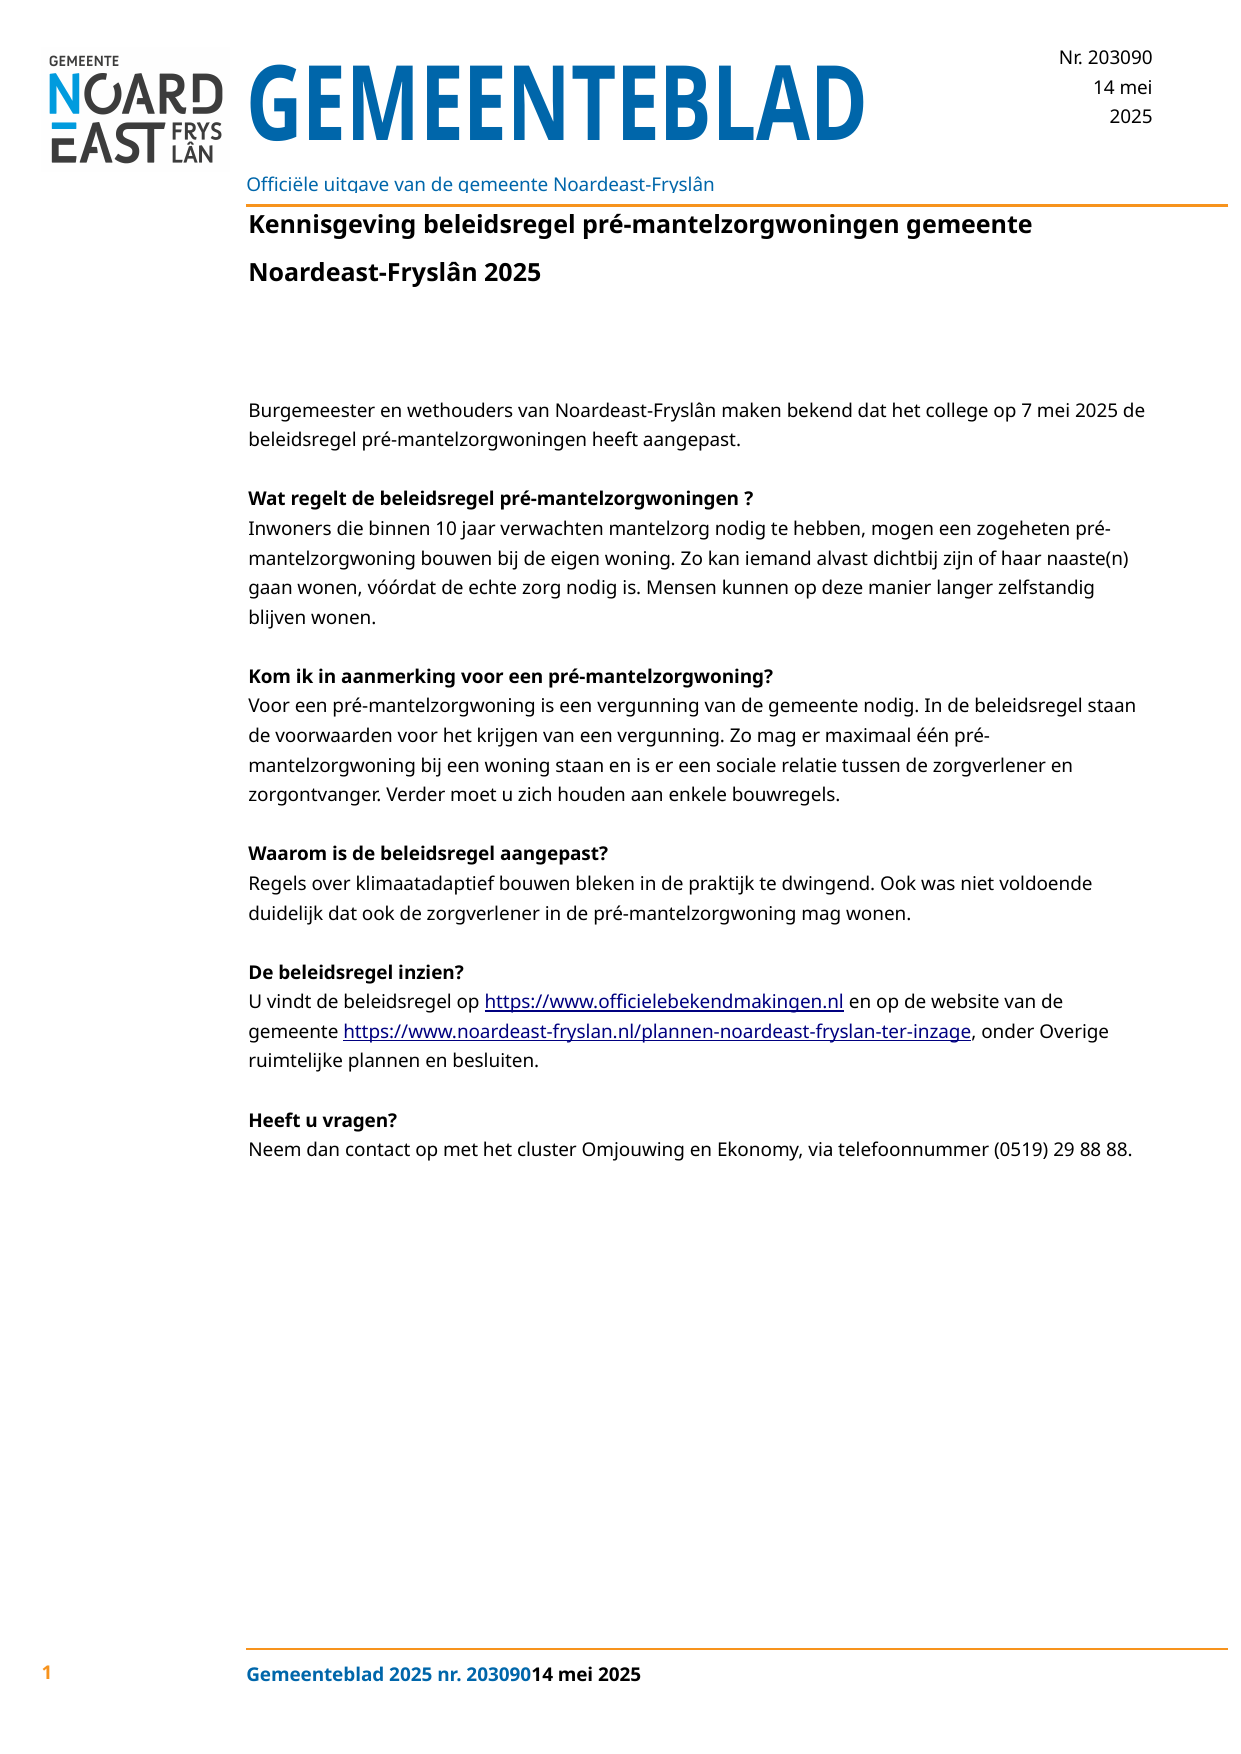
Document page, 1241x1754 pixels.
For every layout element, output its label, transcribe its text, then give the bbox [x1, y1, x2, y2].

text Kom ik in aanmerking voor een pré-mantelzorgwoning? [248, 663, 1152, 689]
text U vindt de beleidsregel op https://www.officielebekendmakingen.nl en op de website van de gemeente https://www.noardeast-fryslan.nl/plannen-noardeast-fryslan-ter-inzage, onder Overige ruimtelijke plannen en besluiten. [248, 988, 1152, 1073]
text Heeft u vragen? [248, 1107, 1152, 1132]
text Neem dan contact op met het cluster Omjouwing en Ekonomy, via telefoonnummer (0519) 29 88 88. [248, 1136, 1152, 1162]
picture [41, 47, 231, 172]
text De beleidsregel inzien? [248, 959, 1152, 984]
text Waarom is de beleidsregel aangepast? [248, 841, 1152, 866]
text Inwoners die binnen 10 jaar verwachten mantelzorg nodig te hebben, mogen een zogeheten pré-mantelzorgwoning bouwen bij de eigen woning. Zo kan iemand alvast dichtbij zijn of haar naaste(n) gaan wonen, vóórdat de echte zorg nodig is. Mensen kunnen op deze manier langer zelfstandig blijven wonen. [248, 515, 1152, 629]
text Voor een pré-mantelzorgwoning is een vergunning van de gemeente nodig. In de beleidsregel staan de voorwaarden voor het krijgen van een vergunning. Zo mag er maximaal één pré-mantelzorgwoning bij een woning staan en is er een sociale relatie tussen de zorgverlener en zorgontvanger. Verder moet u zich houden aan enkele bouwregels. [248, 693, 1152, 807]
text Regels over klimaatadaptief bouwen bleken in de praktijk te dwingend. Ook was niet voldoende duidelijk dat ook de zorgverlener in de pré-mantelzorgwoning mag wonen. [248, 870, 1152, 925]
text Burgemeester en wethouders van Noardeast-Fryslân maken bekend dat het college op 7 mei 2025 de beleidsregel pré-mantelzorgwoningen heeft aangepast. [248, 397, 1152, 452]
text Kennisgeving beleidsregel pré-mantelzorgwoningen gemeente Noardeast-Fryslân 2025 [248, 207, 1152, 288]
text Wat regelt de beleidsregel pré-mantelzorgwoningen ? [248, 486, 1152, 511]
